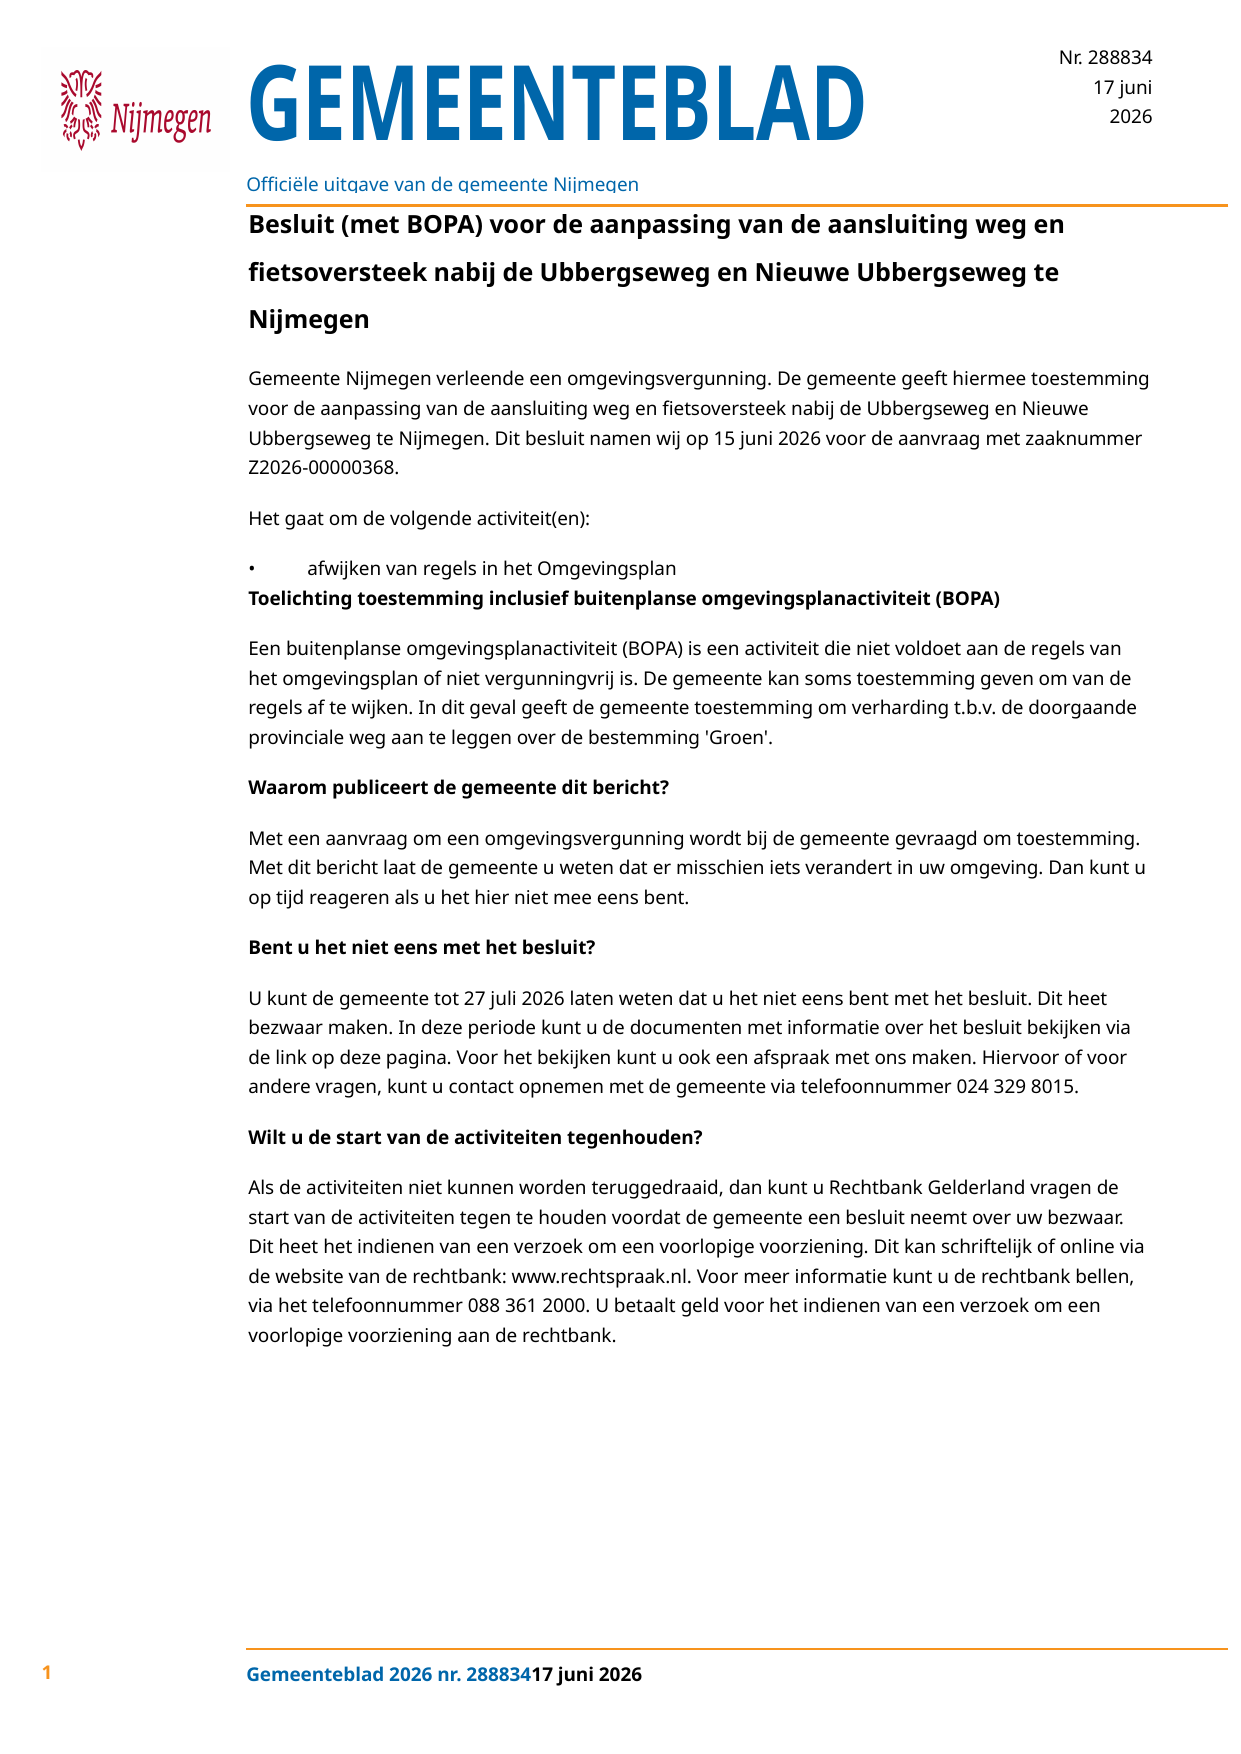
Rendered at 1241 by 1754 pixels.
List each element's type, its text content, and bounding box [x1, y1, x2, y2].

text Als de activiteiten niet kunnen worden teruggedraaid, dan kunt u Rechtbank Gelderland vragen de start van de activiteiten tegen te houden voordat de gemeente een besluit neemt over uw bezwaar. Dit heet het indienen van een verzoek om een voorlopige voorziening. Dit kan schriftelijk of online via de website van de rechtbank: www.rechtspraak.nl. Voor meer informatie kunt u de rechtbank bellen, via het telefoonnummer 088 361 2000. U betaalt geld voor het indienen van een verzoek om een voorlopige voorziening aan de rechtbank. [248, 1174, 1152, 1348]
text Bent u het niet eens met het besluit? [248, 934, 1152, 960]
text Gemeente Nijmegen verleende een omgevingsvergunning. De gemeente geeft hiermee toestemming voor de aanpassing van de aansluiting weg en fietsoversteek nabij de Ubbergseweg en Nieuwe Ubbergseweg te Nijmegen. Dit besluit namen wij op 15 juni 2026 voor de aanvraag met zaaknummer Z2026-00000368. [248, 366, 1152, 480]
text Toelichting toestemming inclusief buitenplanse omgevingsplanactiviteit (BOPA) [248, 585, 1152, 610]
list afwijken van regels in het Omgevingsplan [248, 555, 1152, 581]
text Besluit (met BOPA) voor de aanpassing van de aansluiting weg en fietsoversteek nabij de Ubbergseweg en Nieuwe Ubbergseweg te Nijmegen [248, 207, 1152, 336]
picture [41, 47, 231, 172]
text Een buitenplanse omgevingsplanactiviteit (BOPA) is een activiteit die niet voldoet aan de regels van het omgevingsplan of niet vergunningvrij is. De gemeente kan soms toestemming geven om van de regels af te wijken. In dit geval geeft de gemeente toestemming om verharding t.b.v. de doorgaande provinciale weg aan te leggen over de bestemming 'Groen'. [248, 635, 1152, 749]
text U kunt de gemeente tot 27 juli 2026 laten weten dat u het niet eens bent met het besluit. Dit heet bezwaar maken. In deze periode kunt u de documenten met informatie over het besluit bekijken via de link op deze pagina. Voor het bekijken kunt u ook een afspraak met ons maken. Hiervoor of voor andere vragen, kunt u contact opnemen met de gemeente via telefoonnummer 024 329 8015. [248, 985, 1152, 1099]
text Wilt u de start van de activiteiten tegenhouden? [248, 1124, 1152, 1149]
text Met een aanvraag om een omgevingsvergunning wordt bij de gemeente gevraagd om toestemming. Met dit bericht laat de gemeente u weten dat er misschien iets verandert in uw omgeving. Dan kunt u op tijd reageren als u het hier niet mee eens bent. [248, 825, 1152, 909]
text Het gaat om de volgende activiteit(en): [248, 505, 1152, 530]
text Waarom publiceert de gemeente dit bericht? [248, 774, 1152, 800]
